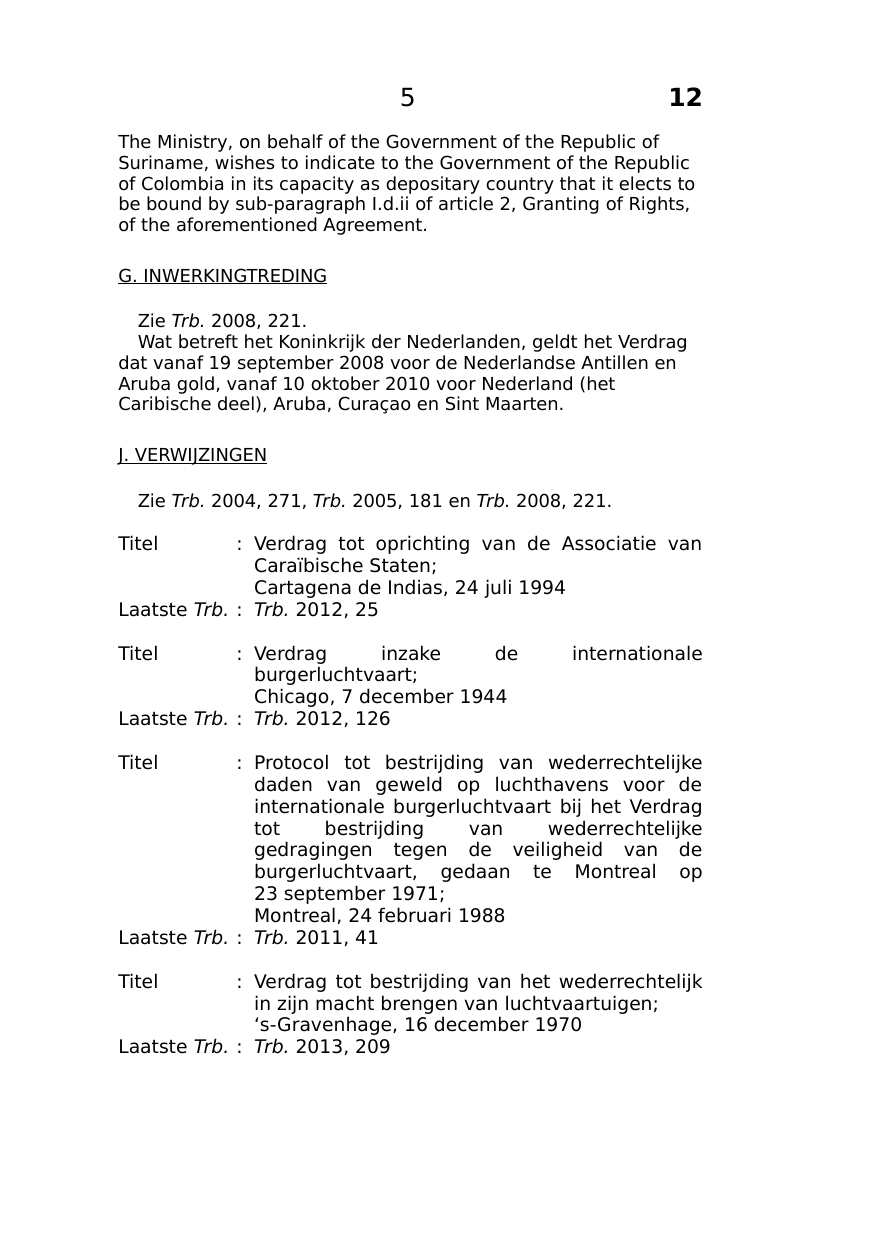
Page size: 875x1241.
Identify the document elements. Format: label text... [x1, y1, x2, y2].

table_cell : [236, 1036, 254, 1058]
table_header : [236, 533, 254, 599]
text Zie Trb. 2004, 271, Trb. 2005, 181 en Trb. 2008, 221. [118, 491, 703, 511]
table_cell [118, 949, 236, 971]
table_cell Trb. 2012, 25 [254, 599, 703, 621]
table_cell Laatste Trb. [118, 708, 236, 730]
table_cell Trb. 2011, 41 [254, 927, 703, 949]
text Wat betreft het Koninkrijk der Nederlanden, geldt het Verdrag dat vanaf 19 september 2008 voor de Nederlandse Antillen en Aruba gold, vanaf 10 oktober 2010 voor Nederland (het Caribische deel), Aruba, Curaçao en Sint Maarten. [118, 332, 703, 415]
table_cell Laatste Trb. [118, 599, 236, 621]
table_header Verdrag tot oprichting van de Associatie van Caraïbische Staten; Cartagena de Indias, 24 juli 1994 [254, 533, 703, 599]
table_cell Trb. 2013, 209 [254, 1036, 703, 1058]
table_cell [254, 621, 703, 643]
table_cell : [236, 927, 254, 949]
table_cell Titel [118, 643, 236, 708]
table_cell : [236, 708, 254, 730]
table_cell [236, 949, 254, 971]
table_cell : [236, 752, 254, 927]
table_cell Laatste Trb. [118, 1036, 236, 1058]
table_cell [236, 621, 254, 643]
table_cell Titel [118, 752, 236, 927]
table_cell : [236, 643, 254, 708]
text The Ministry, on behalf of the Government of the Republic of Suriname, wishes to indicate to the Government of the Republic of Colombia in its capacity as depositary country that it elects to be bound by sub-paragraph I.d.ii of article 2, Granting of Rights, of the aforementioned Agreement. [118, 132, 703, 236]
table_cell [254, 949, 703, 971]
table_cell : [236, 599, 254, 621]
table_cell Titel [118, 971, 236, 1036]
table_cell [118, 621, 236, 643]
table_cell [236, 730, 254, 752]
table_cell Trb. 2012, 126 [254, 708, 703, 730]
table_cell : [236, 971, 254, 1036]
table_header Titel [118, 533, 236, 599]
table_cell [118, 730, 236, 752]
table_cell Protocol tot bestrijding van wederrechtelijke daden van geweld op luchthavens voor de internationale burgerluchtvaart bij het Verdrag tot bestrijding van wederrechtelijke gedragingen tegen de veiligheid van de burgerluchtvaart, gedaan te Montreal op 23 september 1971; Montreal, 24 februari 1988 [254, 752, 703, 927]
text Zie Trb. 2008, 221. [118, 311, 703, 332]
subtitle G. INWERKINGTREDING [118, 266, 703, 286]
table_cell [254, 730, 703, 752]
subtitle J. VERWIJZINGEN [118, 445, 703, 466]
table_cell Laatste Trb. [118, 927, 236, 949]
table_cell Verdrag inzake de internationale burgerluchtvaart; Chicago, 7 december 1944 [254, 643, 703, 708]
table_cell Verdrag tot bestrijding van het wederrechtelijk in zijn macht brengen van luchtvaartuigen; ‘s-Gravenhage, 16 december 1970 [254, 971, 703, 1036]
